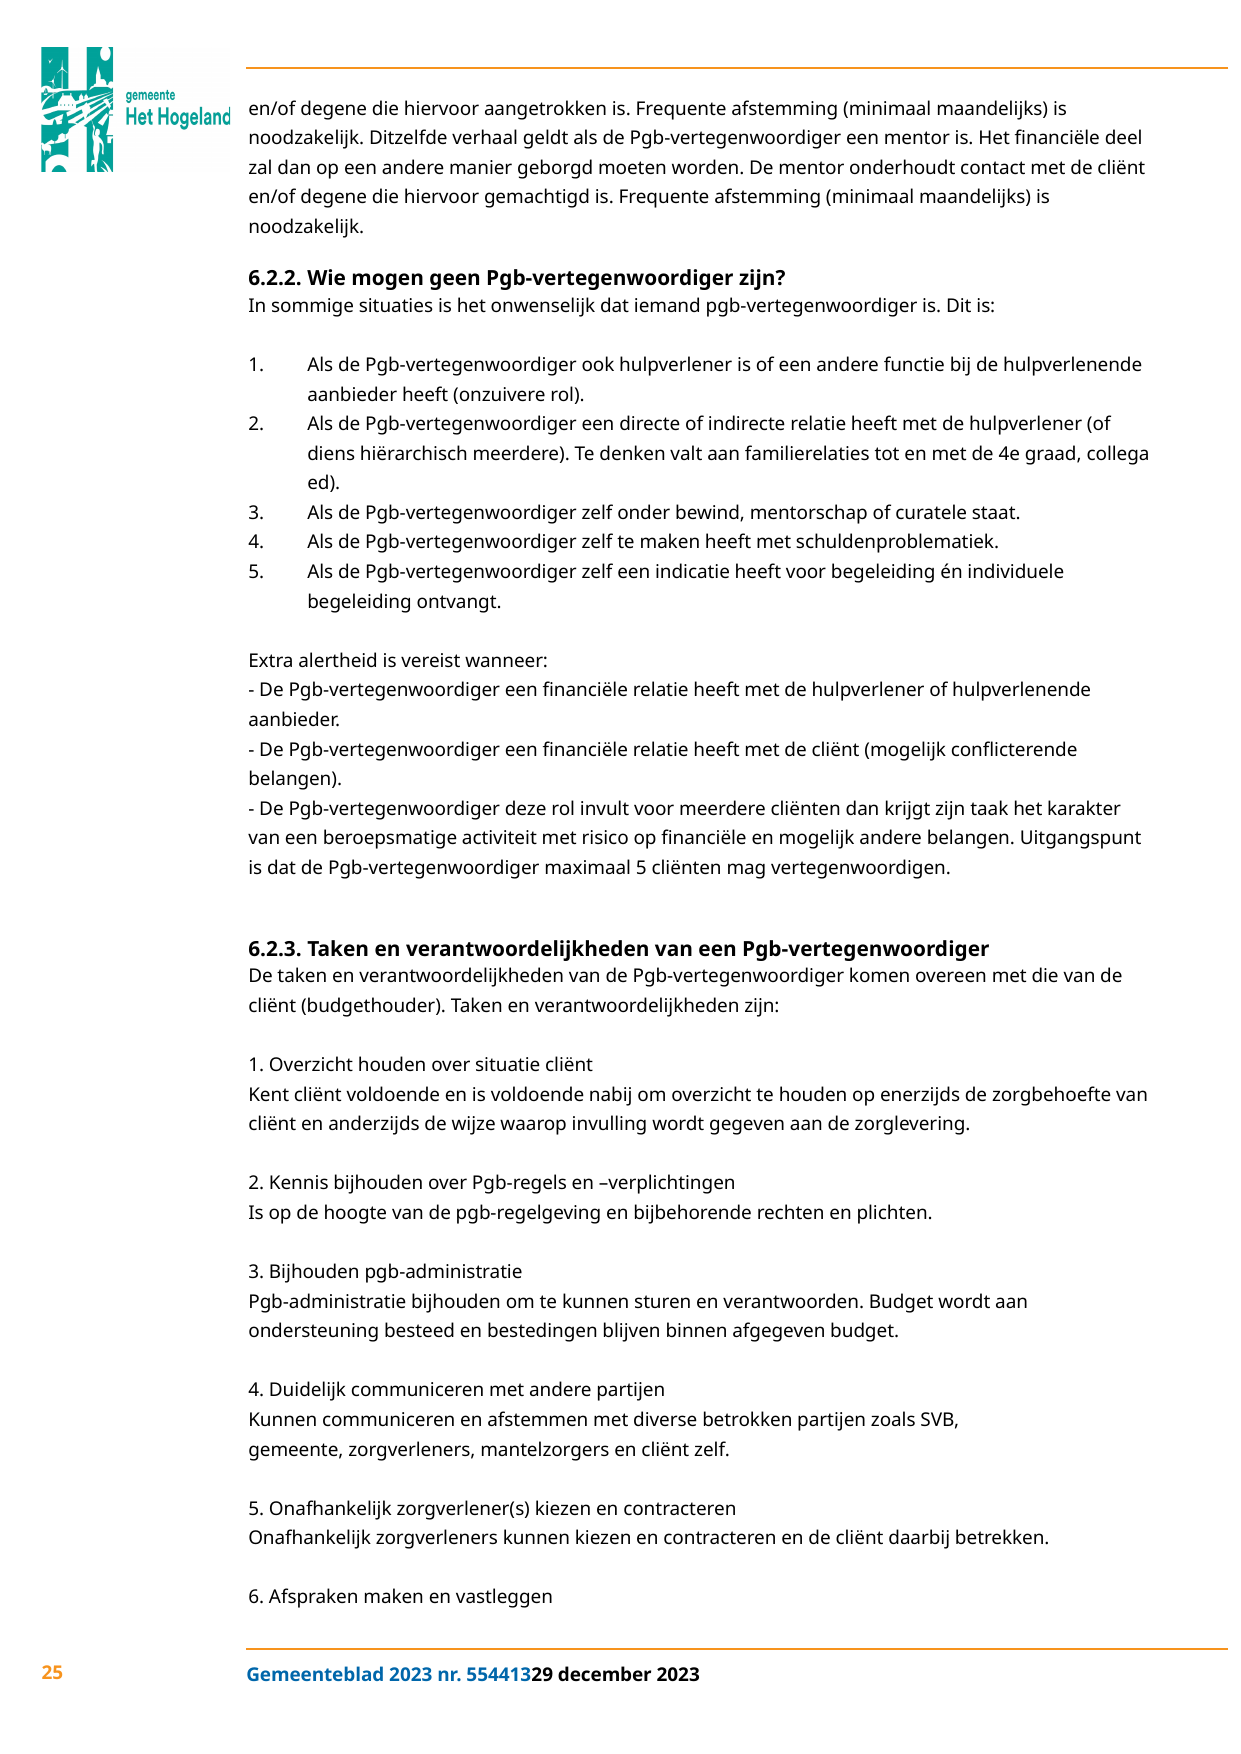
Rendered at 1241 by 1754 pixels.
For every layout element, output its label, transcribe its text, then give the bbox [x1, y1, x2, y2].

list Als de Pgb-vertegenwoordiger zelf een indicatie heeft voor begeleiding én individuele begeleiding ontvangt. [248, 558, 1152, 613]
text 2. Kennis bijhouden over Pgb-regels en –verplichtingen [248, 1169, 1152, 1195]
text - De Pgb-vertegenwoordiger een financiële relatie heeft met de cliënt (mogelijk conflicterende belangen). [248, 736, 1152, 791]
text - De Pgb-vertegenwoordiger deze rol invult voor meerdere cliënten dan krijgt zijn taak het karakter van een beroepsmatige activiteit met risico op financiële en mogelijk andere belangen. Uitgangspunt is dat de Pgb-vertegenwoordiger maximaal 5 cliënten mag vertegenwoordigen. [248, 795, 1152, 880]
text Is op de hoogte van de pgb-regelgeving en bijbehorende rechten en plichten. [248, 1199, 1152, 1225]
list Als de Pgb-vertegenwoordiger een directe of indirecte relatie heeft met de hulpverlener (of diens hiërarchisch meerdere). Te denken valt aan familierelaties tot en met de 4e graad, collega ed). [248, 410, 1152, 495]
text Kent cliënt voldoende en is voldoende nabij om overzicht te houden op enerzijds de zorgbehoefte van cliënt en anderzijds de wijze waarop invulling wordt gegeven aan de zorglevering. [248, 1081, 1152, 1136]
list Als de Pgb-vertegenwoordiger zelf te maken heeft met schuldenproblematiek. [248, 529, 1152, 554]
text 6.2.2. Wie mogen geen Pgb-vertegenwoordiger zijn? [248, 263, 1152, 292]
list Als de Pgb-vertegenwoordiger ook hulpverlener is of een andere functie bij de hulpverlenende aanbieder heeft (onzuivere rol). [248, 351, 1152, 406]
text In sommige situaties is het onwenselijk dat iemand pgb-vertegenwoordiger is. Dit is: [248, 292, 1152, 318]
text Extra alertheid is vereist wanneer: [248, 647, 1152, 673]
text gemeente, zorgverleners, mantelzorgers en cliënt zelf. [248, 1436, 1152, 1462]
list Als de Pgb-vertegenwoordiger zelf onder bewind, mentorschap of curatele staat. [248, 499, 1152, 525]
text Pgb-administratie bijhouden om te kunnen sturen en verantwoorden. Budget wordt aan ondersteuning besteed en bestedingen blijven binnen afgegeven budget. [248, 1288, 1152, 1343]
text 6. Afspraken maken en vastleggen [248, 1584, 1152, 1609]
text 6.2.3. Taken en verantwoordelijkheden van een Pgb-vertegenwoordiger [248, 934, 1152, 962]
text en/of degene die hiervoor aangetrokken is. Frequente afstemming (minimaal maandelijks) is noodzakelijk. Ditzelfde verhaal geldt als de Pgb-vertegenwoordiger een mentor is. Het financiële deel zal dan op een andere manier geborgd moeten worden. De mentor onderhoudt contact met de cliënt en/of degene die hiervoor gemachtigd is. Frequente afstemming (minimaal maandelijks) is noodzakelijk. [248, 95, 1152, 239]
text Kunnen communiceren en afstemmen met diverse betrokken partijen zoals SVB, [248, 1406, 1152, 1432]
text 3. Bijhouden pgb-administratie [248, 1258, 1152, 1284]
picture [41, 47, 231, 172]
text Onafhankelijk zorgverleners kunnen kiezen en contracteren en de cliënt daarbij betrekken. [248, 1524, 1152, 1550]
text De taken en verantwoordelijkheden van de Pgb-vertegenwoordiger komen overeen met die van de cliënt (budgethouder). Taken en verantwoordelijkheden zijn: [248, 962, 1152, 1018]
text 4. Duidelijk communiceren met andere partijen [248, 1377, 1152, 1402]
text - De Pgb-vertegenwoordiger een financiële relatie heeft met de hulpverlener of hulpverlenende aanbieder. [248, 677, 1152, 732]
text 1. Overzicht houden over situatie cliënt [248, 1051, 1152, 1077]
text 5. Onafhankelijk zorgverlener(s) kiezen en contracteren [248, 1495, 1152, 1521]
